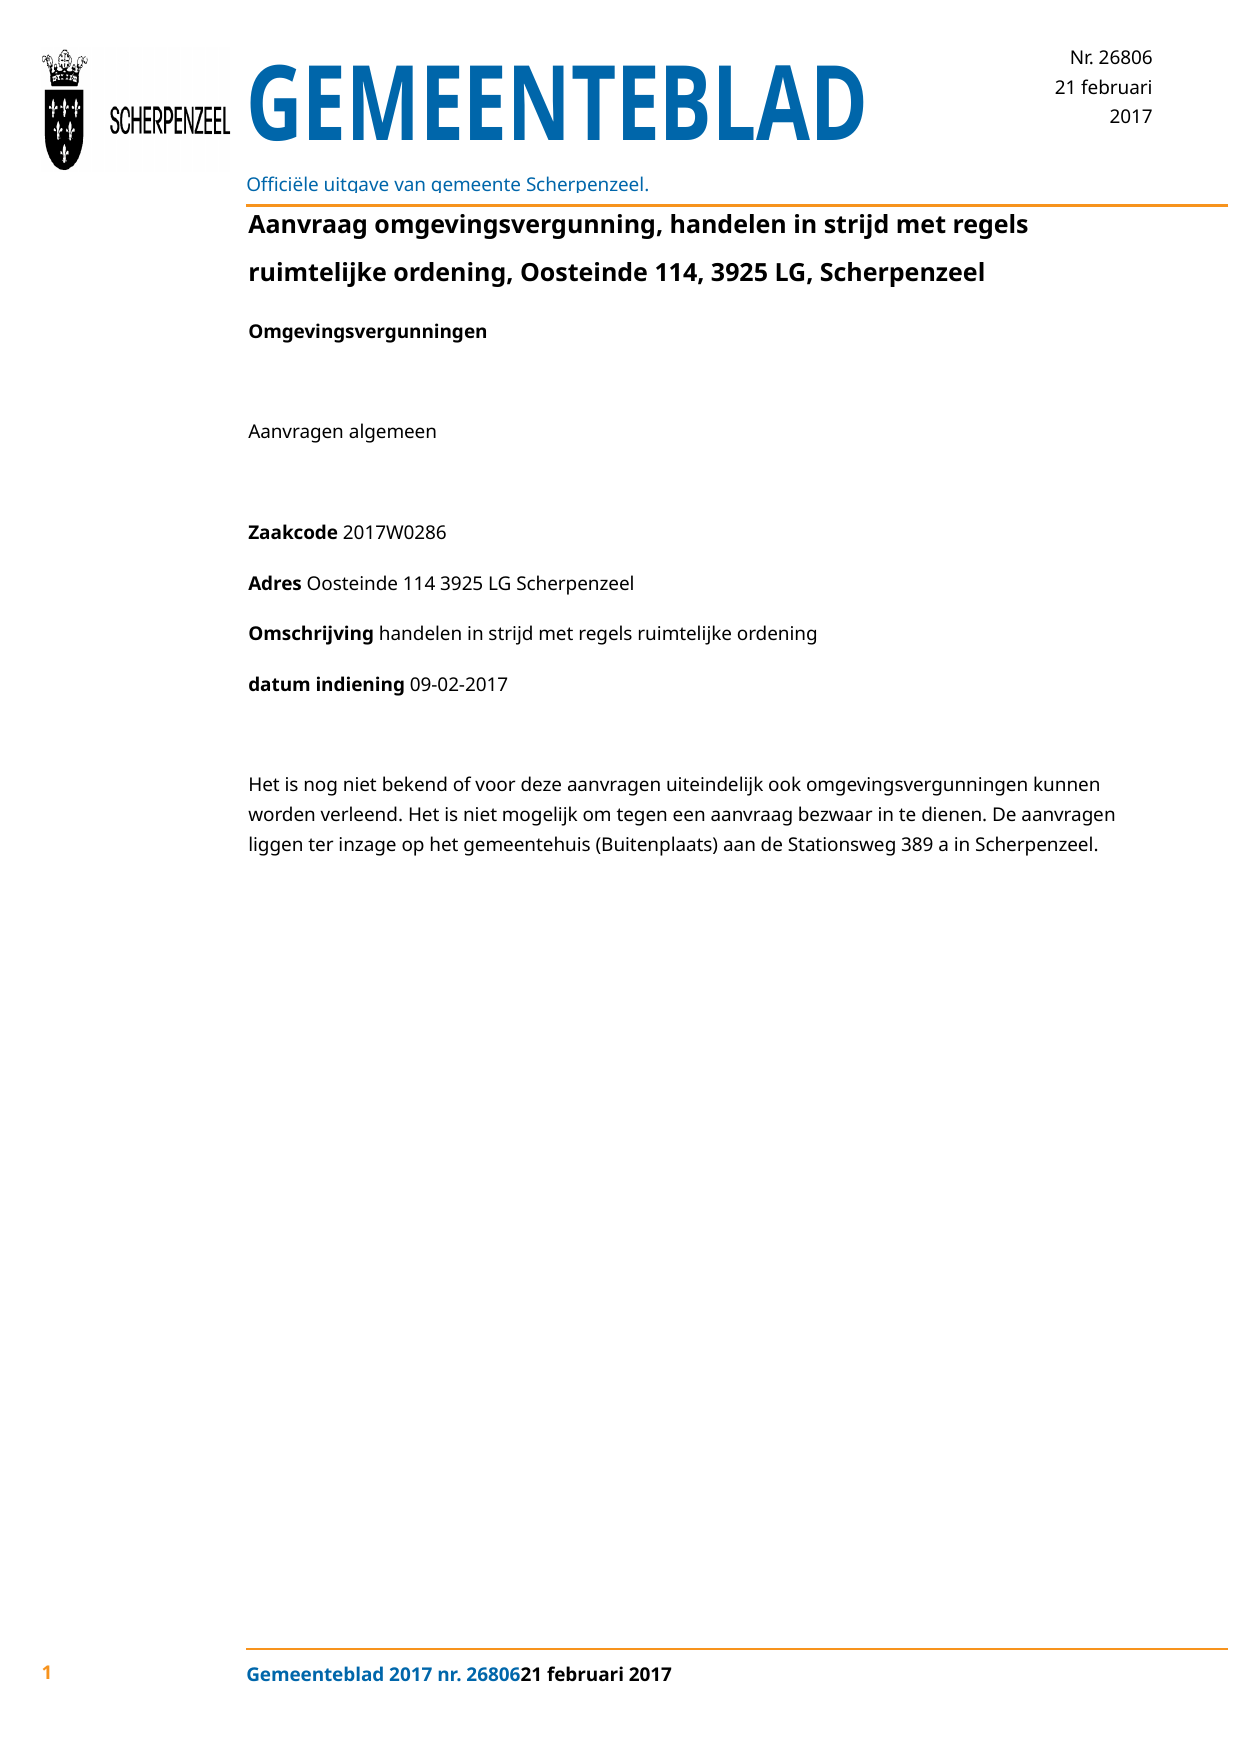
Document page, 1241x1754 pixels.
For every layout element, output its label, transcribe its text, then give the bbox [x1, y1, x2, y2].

text datum indiening 09-02-2017 [248, 671, 1152, 697]
text Adres Oosteinde 114 3925 LG Scherpenzeel [248, 570, 1152, 596]
text Het is nog niet bekend of voor deze aanvragen uiteindelijk ook omgevingsvergunningen kunnen worden verleend. Het is niet mogelijk om tegen een aanvraag bezwaar in te dienen. De aanvragen liggen ter inzage op het gemeentehuis (Buitenplaats) aan de Stationsweg 389 a in Scherpenzeel. [248, 772, 1152, 857]
text Aanvraag omgevingsvergunning, handelen in strijd met regels ruimtelijke ordening, Oosteinde 114, 3925 LG, Scherpenzeel [248, 207, 1152, 288]
text Omgevingsvergunningen [248, 318, 1152, 344]
text Aanvragen algemeen [248, 419, 1152, 444]
picture [41, 47, 231, 172]
text Omschrijving handelen in strijd met regels ruimtelijke ordening [248, 620, 1152, 646]
text Zaakcode 2017W0286 [248, 519, 1152, 545]
